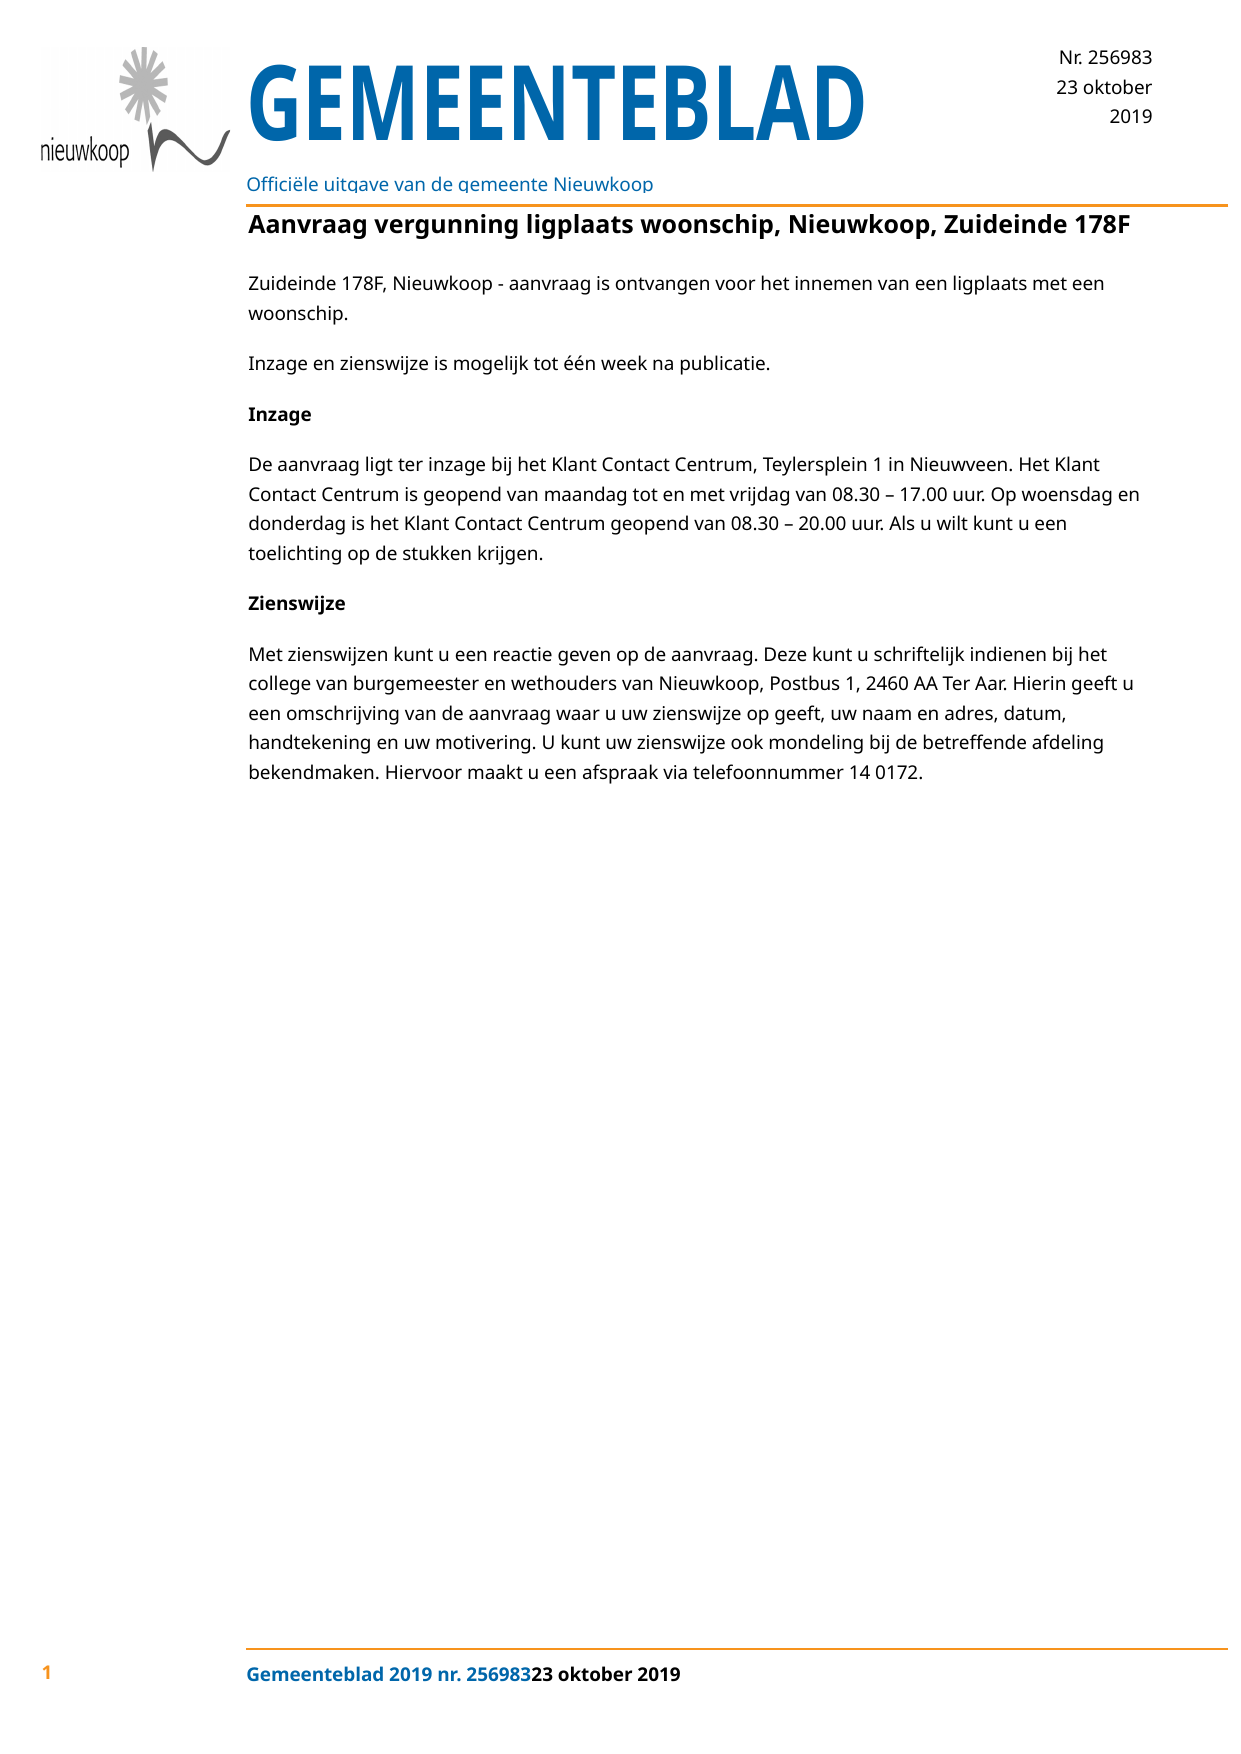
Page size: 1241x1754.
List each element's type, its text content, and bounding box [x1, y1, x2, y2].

picture [41, 47, 231, 172]
text Zienswijze [248, 590, 1152, 616]
text Zuideinde 178F, Nieuwkoop - aanvraag is ontvangen voor het innemen van een ligplaats met een woonschip. [248, 270, 1152, 326]
text De aanvraag ligt ter inzage bij het Klant Contact Centrum, Teylersplein 1 in Nieuwveen. Het Klant Contact Centrum is geopend van maandag tot en met vrijdag van 08.30 – 17.00 uur. Op woensdag en donderdag is het Klant Contact Centrum geopend van 08.30 – 20.00 uur. Als u wilt kunt u een toelichting op de stukken krijgen. [248, 451, 1152, 566]
text Met zienswijzen kunt u een reactie geven op de aanvraag. Deze kunt u schriftelijk indienen bij het college van burgemeester en wethouders van Nieuwkoop, Postbus 1, 2460 AA Ter Aar. Hierin geeft u een omschrijving van de aanvraag waar u uw zienswijze op geeft, uw naam en adres, datum, handtekening en uw motivering. U kunt uw zienswijze ook mondeling bij de betreffende afdeling bekendmaken. Hiervoor maakt u een afspraak via telefoonnummer 14 0172. [248, 641, 1152, 785]
text Inzage [248, 401, 1152, 426]
text Aanvraag vergunning ligplaats woonschip, Nieuwkoop, Zuideinde 178F [248, 207, 1152, 241]
text Inzage en zienswijze is mogelijk tot één week na publicatie. [248, 350, 1152, 376]
